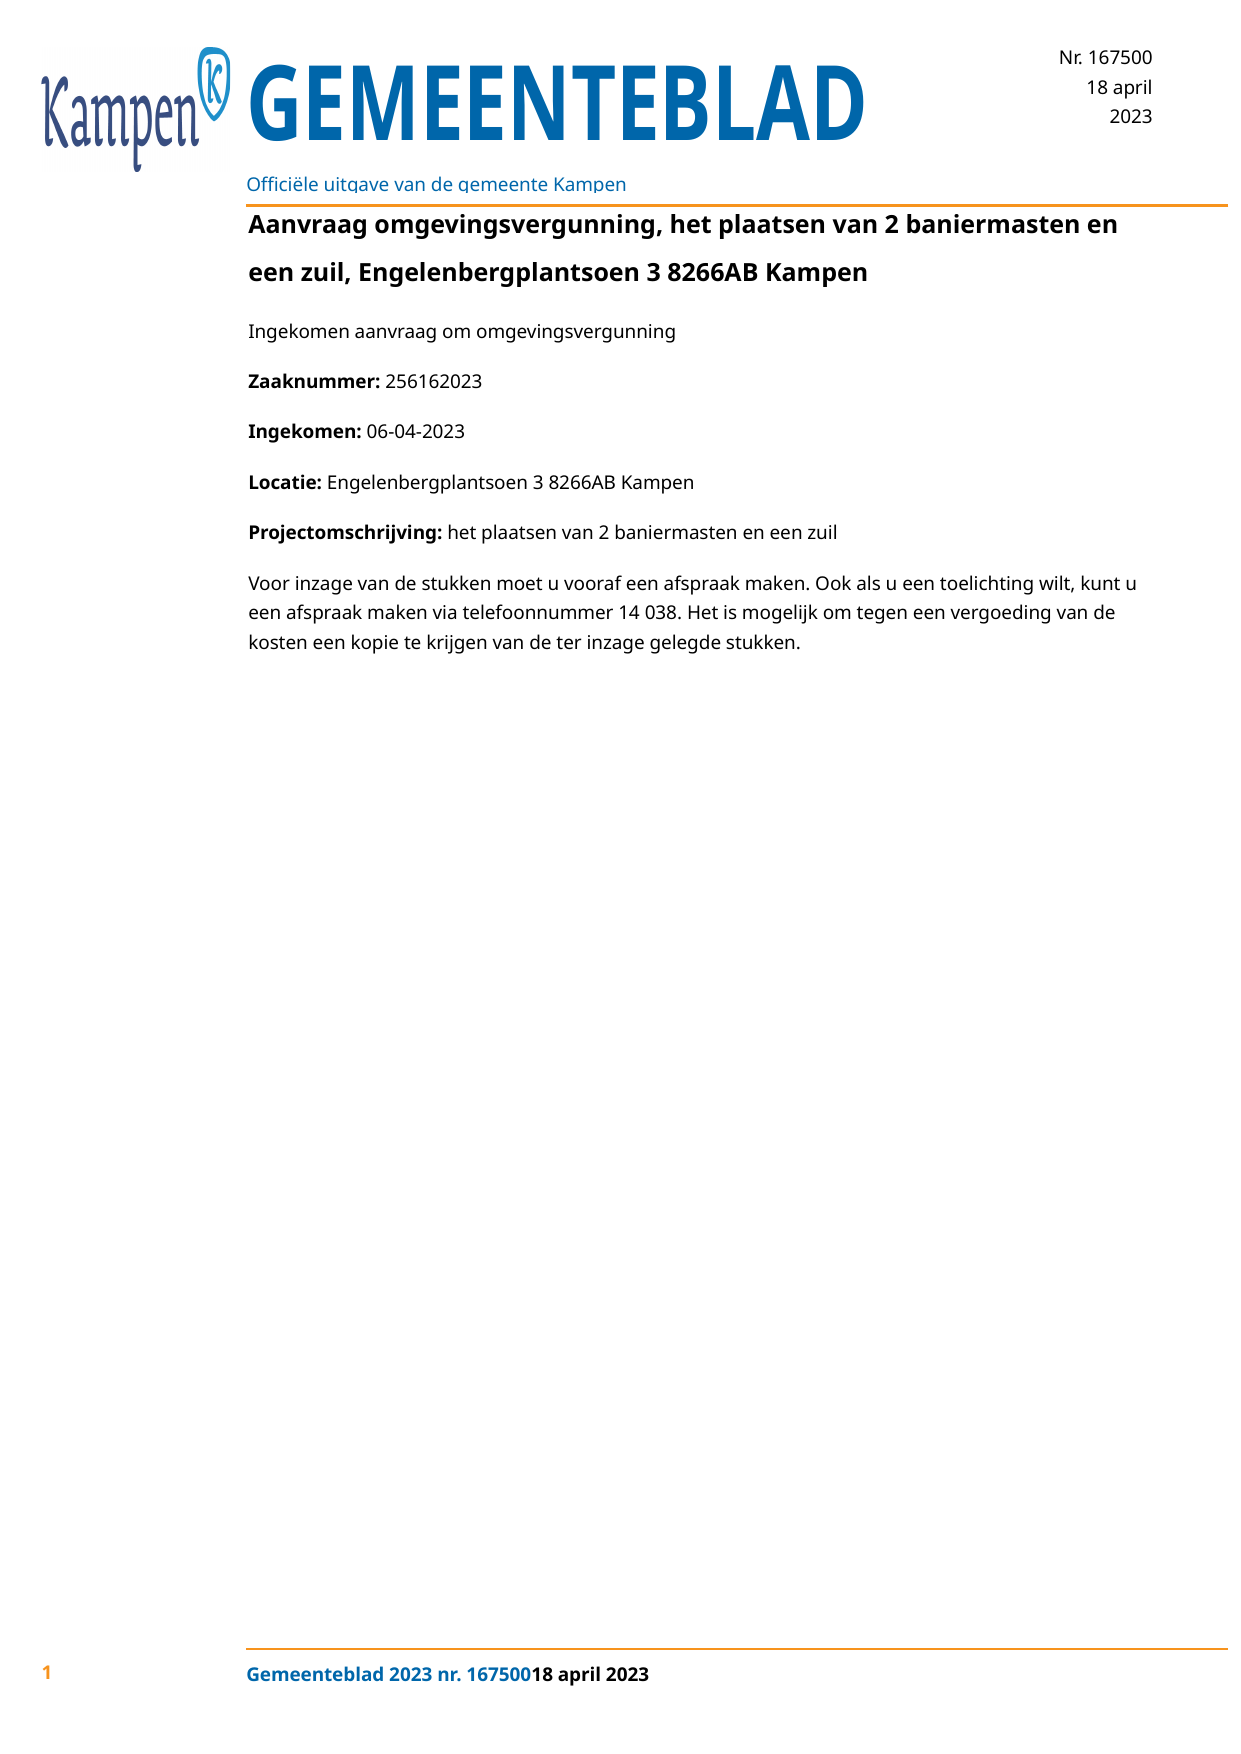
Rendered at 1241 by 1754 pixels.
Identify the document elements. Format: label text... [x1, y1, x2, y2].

text Voor inzage van de stukken moet u vooraf een afspraak maken. Ook als u een toelichting wilt, kunt u een afspraak maken via telefoonnummer 14 038. Het is mogelijk om tegen een vergoeding van de kosten een kopie te krijgen van de ter inzage gelegde stukken. [248, 570, 1152, 655]
picture [41, 47, 231, 172]
text Aanvraag omgevingsvergunning, het plaatsen van 2 baniermasten en een zuil, Engelenbergplantsoen 3 8266AB Kampen [248, 207, 1152, 288]
text Ingekomen aanvraag om omgevingsvergunning [248, 318, 1152, 344]
text Locatie: Engelenbergplantsoen 3 8266AB Kampen [248, 469, 1152, 495]
text Zaaknummer: 256162023 [248, 368, 1152, 394]
text Ingekomen: 06-04-2023 [248, 419, 1152, 444]
text Projectomschrijving: het plaatsen van 2 baniermasten en een zuil [248, 519, 1152, 545]
